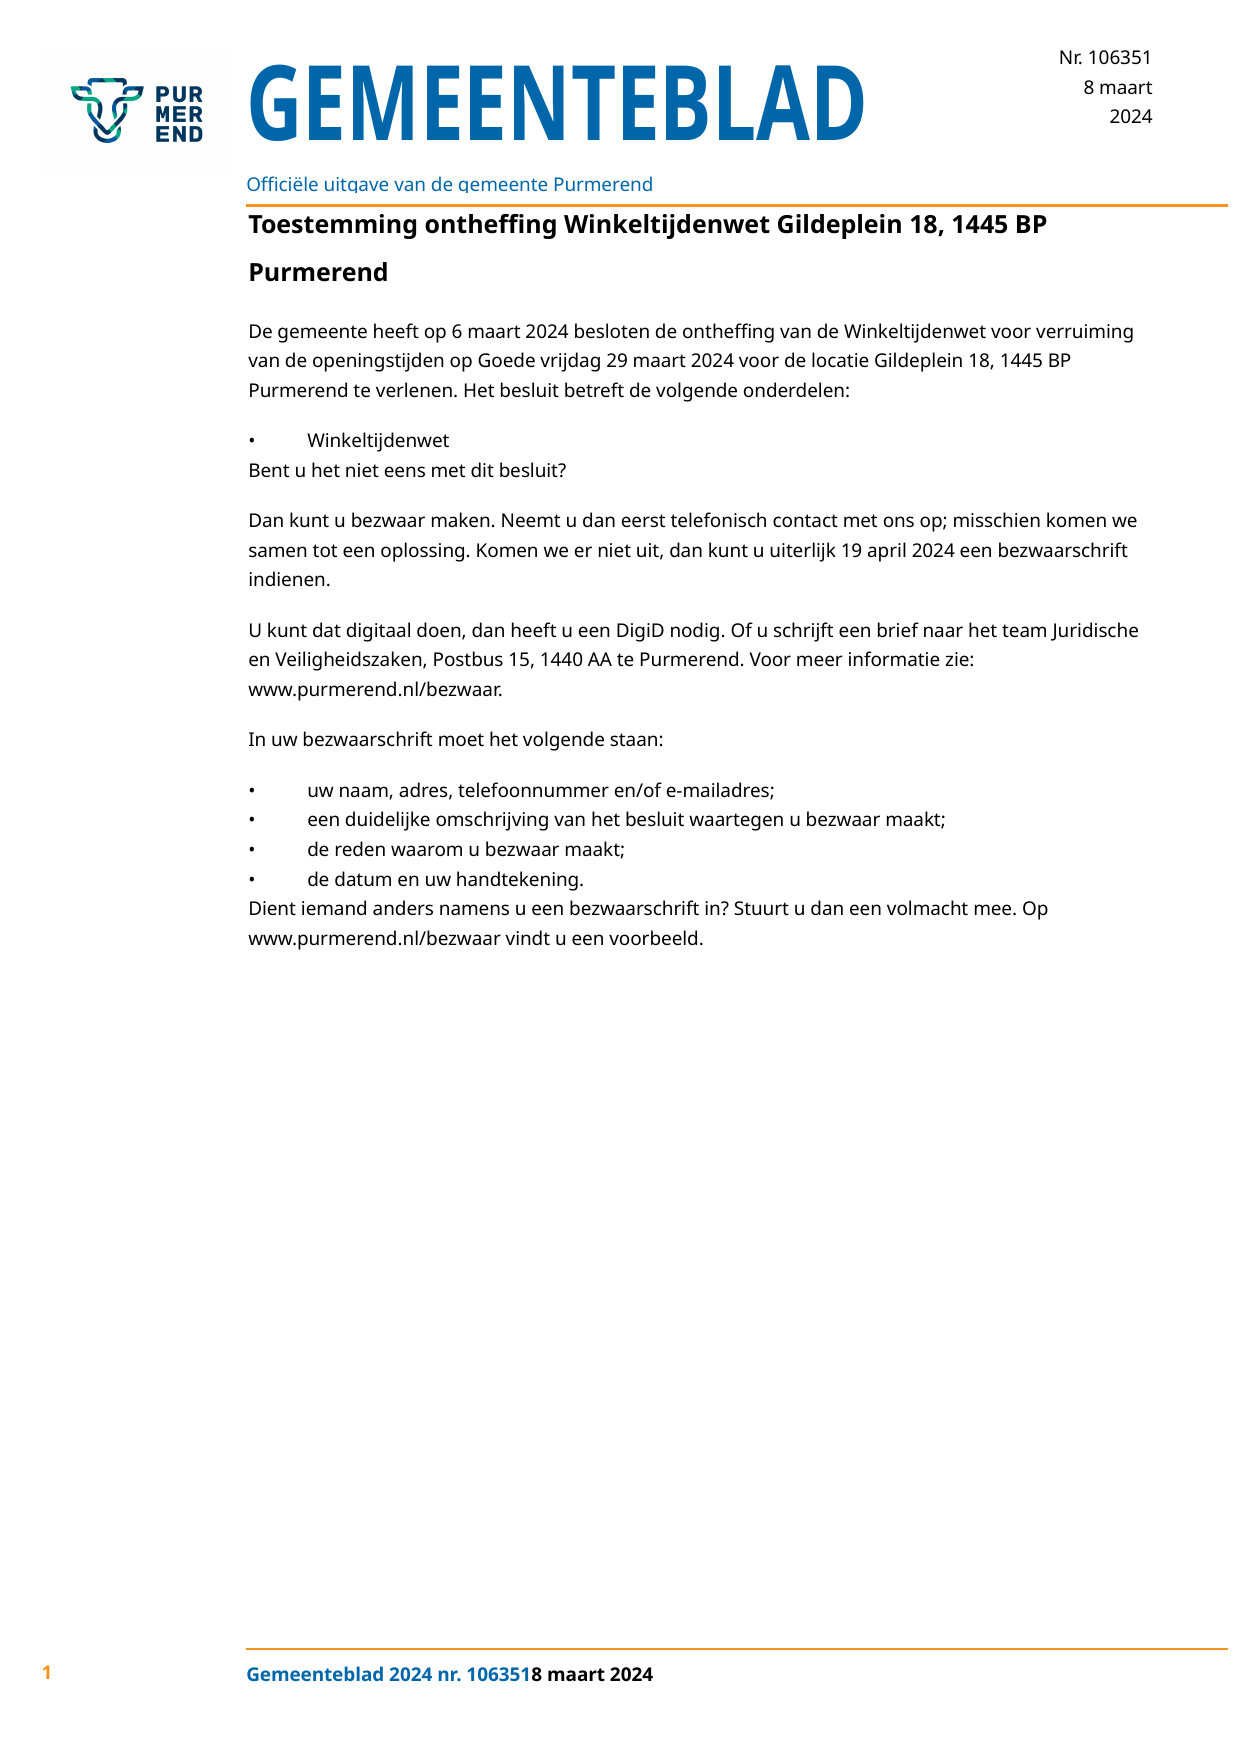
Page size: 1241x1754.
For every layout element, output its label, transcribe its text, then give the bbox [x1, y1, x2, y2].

text De gemeente heeft op 6 maart 2024 besloten de ontheffing van de Winkeltijdenwet voor verruiming van de openingstijden op Goede vrijdag 29 maart 2024 voor de locatie Gildeplein 18, 1445 BP Purmerend te verlenen. Het besluit betreft de volgende onderdelen: [248, 318, 1152, 403]
picture [41, 47, 231, 172]
text Dan kunt u bezwaar maken. Neemt u dan eerst telefonisch contact met ons op; misschien komen we samen tot een oplossing. Komen we er niet uit, dan kunt u uiterlijk 19 april 2024 een bezwaarschrift indienen. [248, 507, 1152, 592]
list de reden waarom u bezwaar maakt; [248, 836, 1152, 862]
list de datum en uw handtekening. [248, 866, 1152, 892]
text Bent u het niet eens met dit besluit? [248, 457, 1152, 483]
text Dient iemand anders namens u een bezwaarschrift in? Stuurt u dan een volmacht mee. Op www.purmerend.nl/bezwaar vindt u een voorbeeld. [248, 895, 1152, 951]
text In uw bezwaarschrift moet het volgende staan: [248, 727, 1152, 752]
list uw naam, adres, telefoonnummer en/of e-mailadres; [248, 777, 1152, 803]
list Winkeltijdenwet [248, 427, 1152, 453]
text U kunt dat digitaal doen, dan heeft u een DigiD nodig. Of u schrijft een brief naar het team Juridische en Veiligheidszaken, Postbus 15, 1440 AA te Purmerend. Voor meer informatie zie: www.purmerend.nl/bezwaar. [248, 617, 1152, 702]
list een duidelijke omschrijving van het besluit waartegen u bezwaar maakt; [248, 807, 1152, 832]
text Toestemming ontheffing Winkeltijdenwet Gildeplein 18, 1445 BP Purmerend [248, 207, 1152, 288]
